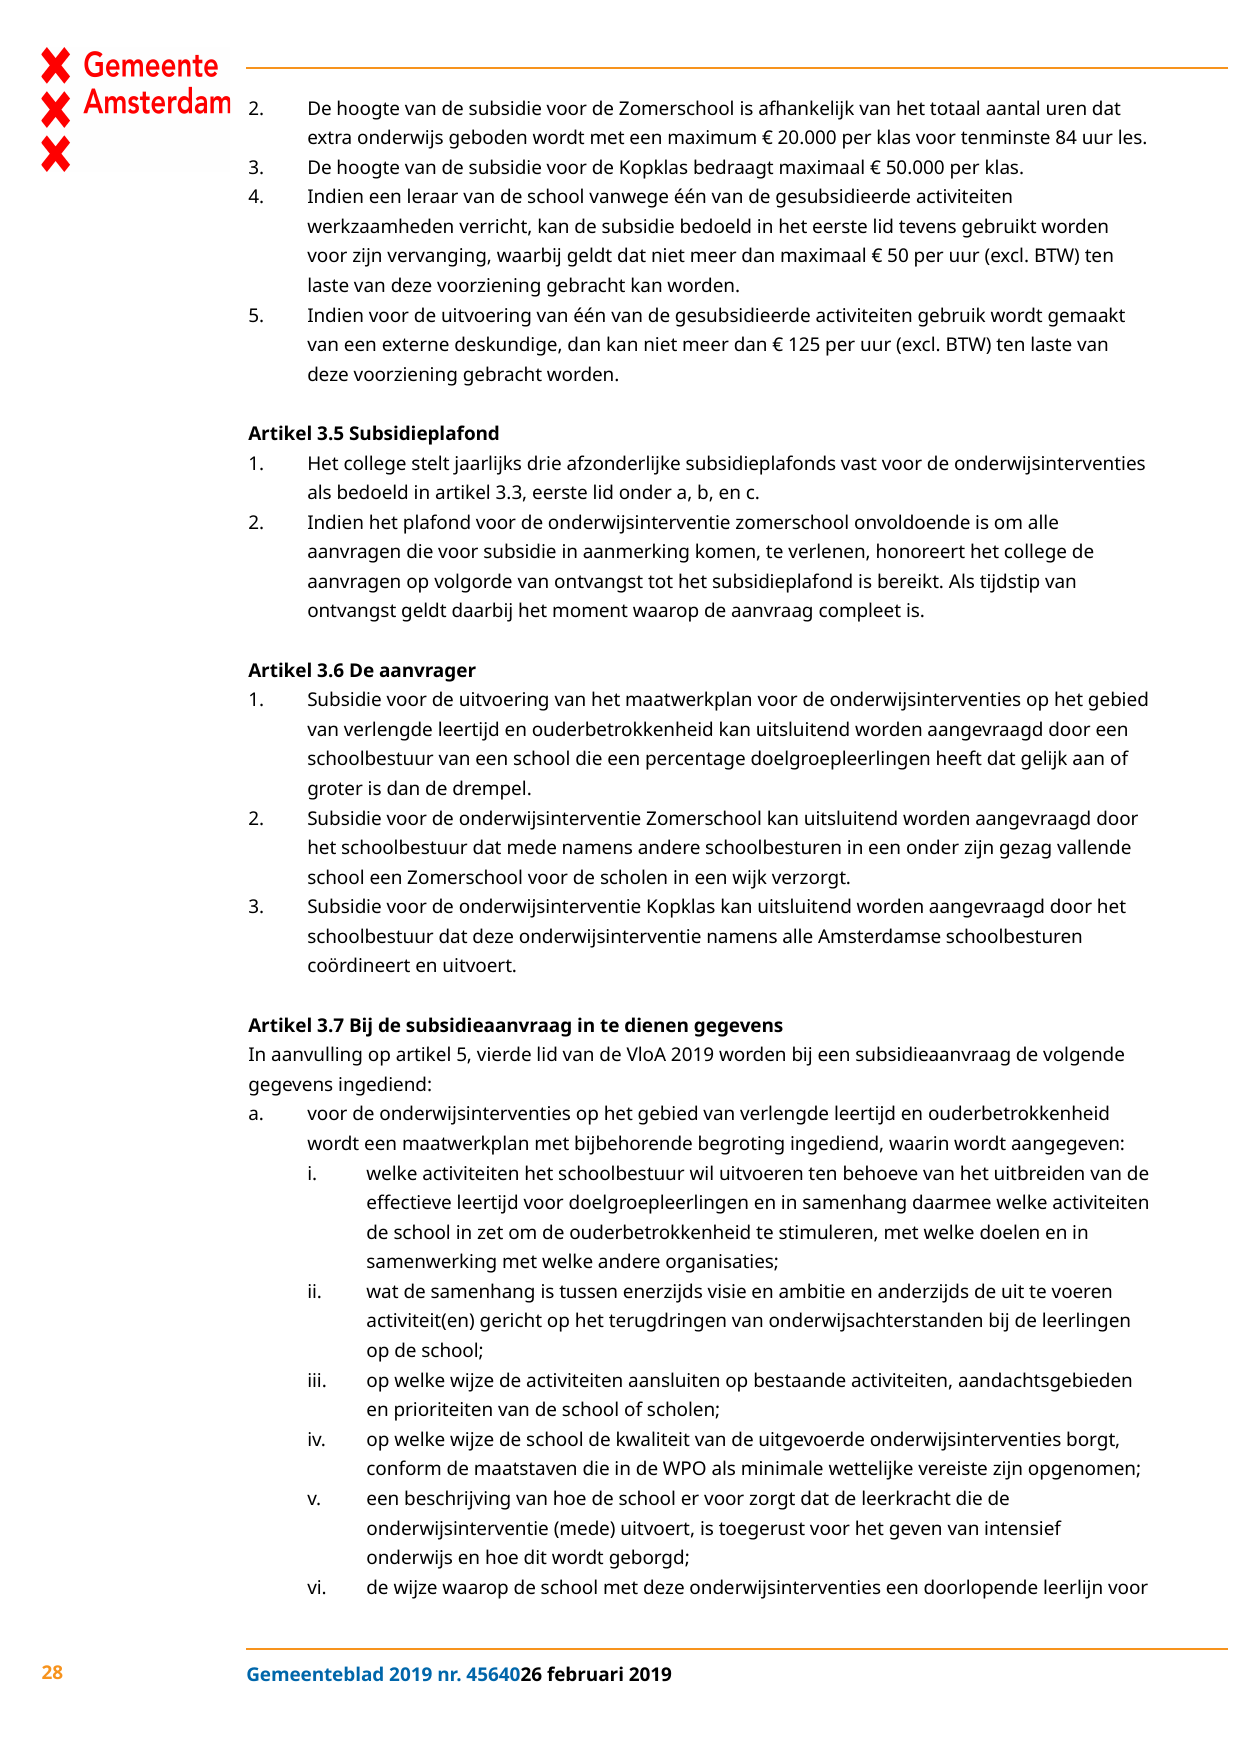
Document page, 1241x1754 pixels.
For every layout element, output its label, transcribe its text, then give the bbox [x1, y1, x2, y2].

list een beschrijving van hoe de school er voor zorgt dat de leerkracht die de onderwijsinterventie (mede) uitvoert, is toegerust voor het geven van intensief onderwijs en hoe dit wordt geborgd; [307, 1485, 1152, 1570]
list voor de onderwijsinterventies op het gebied van verlengde leertijd en ouderbetrokkenheid wordt een maatwerkplan met bijbehorende begroting ingediend, waarin wordt aangegeven: [248, 1101, 1152, 1156]
list Subsidie voor de onderwijsinterventie Zomerschool kan uitsluitend worden aangevraagd door het schoolbestuur dat mede namens andere schoolbesturen in een onder zijn gezag vallende school een Zomerschool voor de scholen in een wijk verzorgt. [248, 805, 1152, 890]
list Indien voor de uitvoering van één van de gesubsidieerde activiteiten gebruik wordt gemaakt van een externe deskundige, dan kan niet meer dan € 125 per uur (excl. BTW) ten laste van deze voorziening gebracht worden. [248, 302, 1152, 387]
text Artikel 3.5 Subsidieplafond [248, 420, 1152, 446]
list op welke wijze de school de kwaliteit van de uitgevoerde onderwijsinterventies borgt, conform de maatstaven die in de WPO als minimale wettelijke vereiste zijn opgenomen; [307, 1426, 1152, 1481]
list wat de samenhang is tussen enerzijds visie en ambitie en anderzijds de uit te voeren activiteit(en) gericht op het terugdringen van onderwijsachterstanden bij de leerlingen op de school; [307, 1278, 1152, 1363]
list de wijze waarop de school met deze onderwijsinterventies een doorlopende leerlijn voor [307, 1574, 1152, 1600]
list op welke wijze de activiteiten aansluiten op bestaande activiteiten, aandachtsgebieden en prioriteiten van de school of scholen; [307, 1367, 1152, 1422]
text Artikel 3.7 Bij de subsidieaanvraag in te dienen gegevens [248, 1012, 1152, 1038]
text Artikel 3.6 De aanvrager [248, 657, 1152, 683]
list Indien het plafond voor de onderwijsinterventie zomerschool onvoldoende is om alle aanvragen die voor subsidie in aanmerking komen, te verlenen, honoreert het college de aanvragen op volgorde van ontvangst tot het subsidieplafond is bereikt. Als tijdstip van ontvangst geldt daarbij het moment waarop de aanvraag compleet is. [248, 509, 1152, 623]
list Subsidie voor de uitvoering van het maatwerkplan voor de onderwijsinterventies op het gebied van verlengde leertijd en ouderbetrokkenheid kan uitsluitend worden aangevraagd door een schoolbestuur van een school die een percentage doelgroepleerlingen heeft dat gelijk aan of groter is dan de drempel. [248, 686, 1152, 801]
list De hoogte van de subsidie voor de Zomerschool is afhankelijk van het totaal aantal uren dat extra onderwijs geboden wordt met een maximum € 20.000 per klas voor tenminste 84 uur les. [248, 95, 1152, 150]
list Het college stelt jaarlijks drie afzonderlijke subsidieplafonds vast voor de onderwijsinterventies als bedoeld in artikel 3.3, eerste lid onder a, b, en c. [248, 450, 1152, 505]
list welke activiteiten het schoolbestuur wil uitvoeren ten behoeve van het uitbreiden van de effectieve leertijd voor doelgroepleerlingen en in samenhang daarmee welke activiteiten de school in zet om de ouderbetrokkenheid te stimuleren, met welke doelen en in samenwerking met welke andere organisaties; [307, 1160, 1152, 1274]
picture [41, 47, 231, 172]
list Subsidie voor de onderwijsinterventie Kopklas kan uitsluitend worden aangevraagd door het schoolbestuur dat deze onderwijsinterventie namens alle Amsterdamse schoolbesturen coördineert en uitvoert. [248, 893, 1152, 978]
list Indien een leraar van de school vanwege één van de gesubsidieerde activiteiten werkzaamheden verricht, kan de subsidie bedoeld in het eerste lid tevens gebruikt worden voor zijn vervanging, waarbij geldt dat niet meer dan maximaal € 50 per uur (excl. BTW) ten laste van deze voorziening gebracht kan worden. [248, 183, 1152, 298]
list De hoogte van de subsidie voor de Kopklas bedraagt maximaal € 50.000 per klas. [248, 154, 1152, 180]
text In aanvulling op artikel 5, vierde lid van de VloA 2019 worden bij een subsidieaanvraag de volgende gegevens ingediend: [248, 1041, 1152, 1097]
